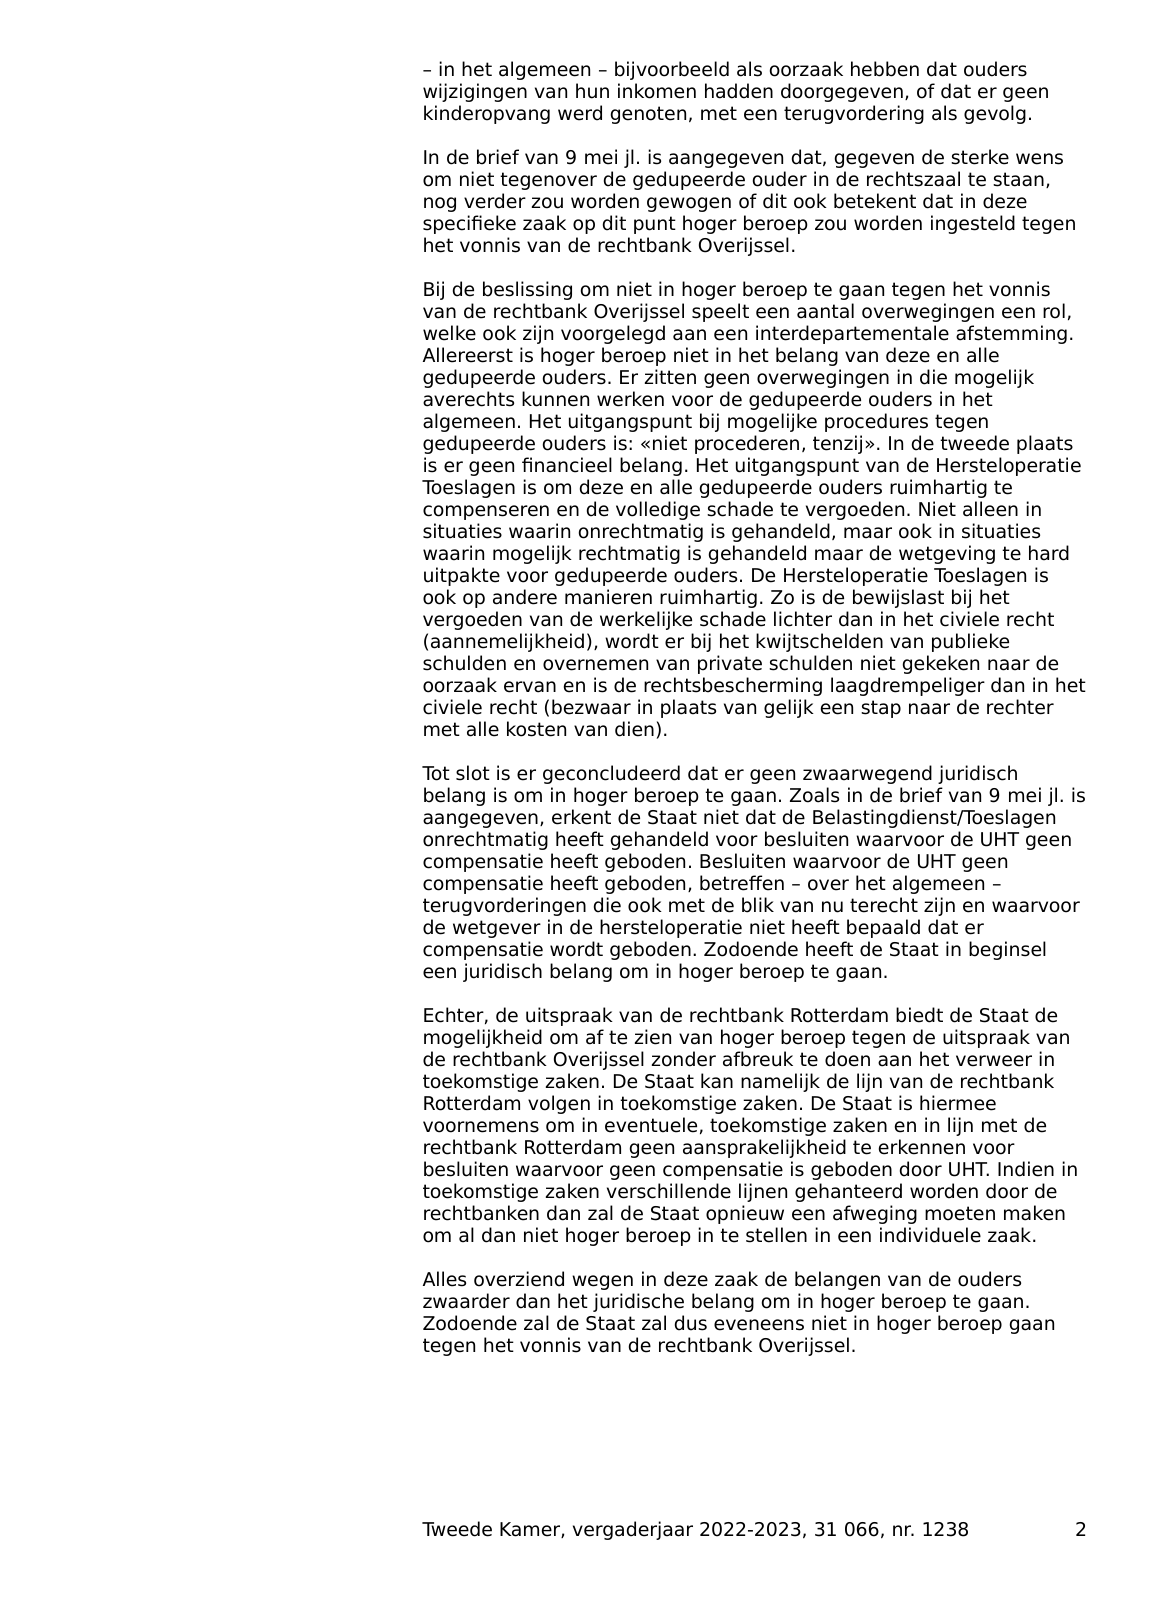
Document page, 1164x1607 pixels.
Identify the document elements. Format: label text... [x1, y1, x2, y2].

text – in het algemeen – bijvoorbeeld als oorzaak hebben dat ouders wijzigingen van hun inkomen hadden doorgegeven, of dat er geen kinderopvang werd genoten, met een terugvordering als gevolg. [422, 59, 1087, 125]
text Bij de beslissing om niet in hoger beroep te gaan tegen het vonnis van de rechtbank Overijssel speelt een aantal overwegingen een rol, welke ook zijn voorgelegd aan een interdepartementale afstemming. Allereerst is hoger beroep niet in het belang van deze en alle gedupeerde ouders. Er zitten geen overwegingen in die mogelijk averechts kunnen werken voor de gedupeerde ouders in het algemeen. Het uitgangspunt bij mogelijke procedures tegen gedupeerde ouders is: «niet procederen, tenzij». In de tweede plaats is er geen financieel belang. Het uitgangspunt van de Hersteloperatie Toeslagen is om deze en alle gedupeerde ouders ruimhartig te compenseren en de volledige schade te vergoeden. Niet alleen in situaties waarin onrechtmatig is gehandeld, maar ook in situaties waarin mogelijk rechtmatig is gehandeld maar de wetgeving te hard uitpakte voor gedupeerde ouders. De Hersteloperatie Toeslagen is ook op andere manieren ruimhartig. Zo is de bewijslast bij het vergoeden van de werkelijke schade lichter dan in het civiele recht (aannemelijkheid), wordt er bij het kwijtschelden van publieke schulden en overnemen van private schulden niet gekeken naar de oorzaak ervan en is de rechtsbescherming laagdrempeliger dan in het civiele recht (bezwaar in plaats van gelijk een stap naar de rechter met alle kosten van dien). [422, 279, 1087, 741]
text In de brief van 9 mei jl. is aangegeven dat, gegeven de sterke wens om niet tegenover de gedupeerde ouder in de rechtszaal te staan, nog verder zou worden gewogen of dit ook betekent dat in deze specifieke zaak op dit punt hoger beroep zou worden ingesteld tegen het vonnis van de rechtbank Overijssel. [422, 147, 1087, 257]
text Alles overziend wegen in deze zaak de belangen van de ouders zwaarder dan het juridische belang om in hoger beroep te gaan. Zodoende zal de Staat zal dus eveneens niet in hoger beroep gaan tegen het vonnis van de rechtbank Overijssel. [422, 1269, 1087, 1357]
text Tot slot is er geconcludeerd dat er geen zwaarwegend juridisch belang is om in hoger beroep te gaan. Zoals in de brief van 9 mei jl. is aangegeven, erkent de Staat niet dat de Belastingdienst/Toeslagen onrechtmatig heeft gehandeld voor besluiten waarvoor de UHT geen compensatie heeft geboden. Besluiten waarvoor de UHT geen compensatie heeft geboden, betreffen – over het algemeen – terugvorderingen die ook met de blik van nu terecht zijn en waarvoor de wetgever in de hersteloperatie niet heeft bepaald dat er compensatie wordt geboden. Zodoende heeft de Staat in beginsel een juridisch belang om in hoger beroep te gaan. [422, 763, 1087, 983]
text Echter, de uitspraak van de rechtbank Rotterdam biedt de Staat de mogelijkheid om af te zien van hoger beroep tegen de uitspraak van de rechtbank Overijssel zonder afbreuk te doen aan het verweer in toekomstige zaken. De Staat kan namelijk de lijn van de rechtbank Rotterdam volgen in toekomstige zaken. De Staat is hiermee voornemens om in eventuele, toekomstige zaken en in lijn met de rechtbank Rotterdam geen aansprakelijkheid te erkennen voor besluiten waarvoor geen compensatie is geboden door UHT. Indien in toekomstige zaken verschillende lijnen gehanteerd worden door de rechtbanken dan zal de Staat opnieuw een afweging moeten maken om al dan niet hoger beroep in te stellen in een individuele zaak. [422, 1005, 1087, 1247]
